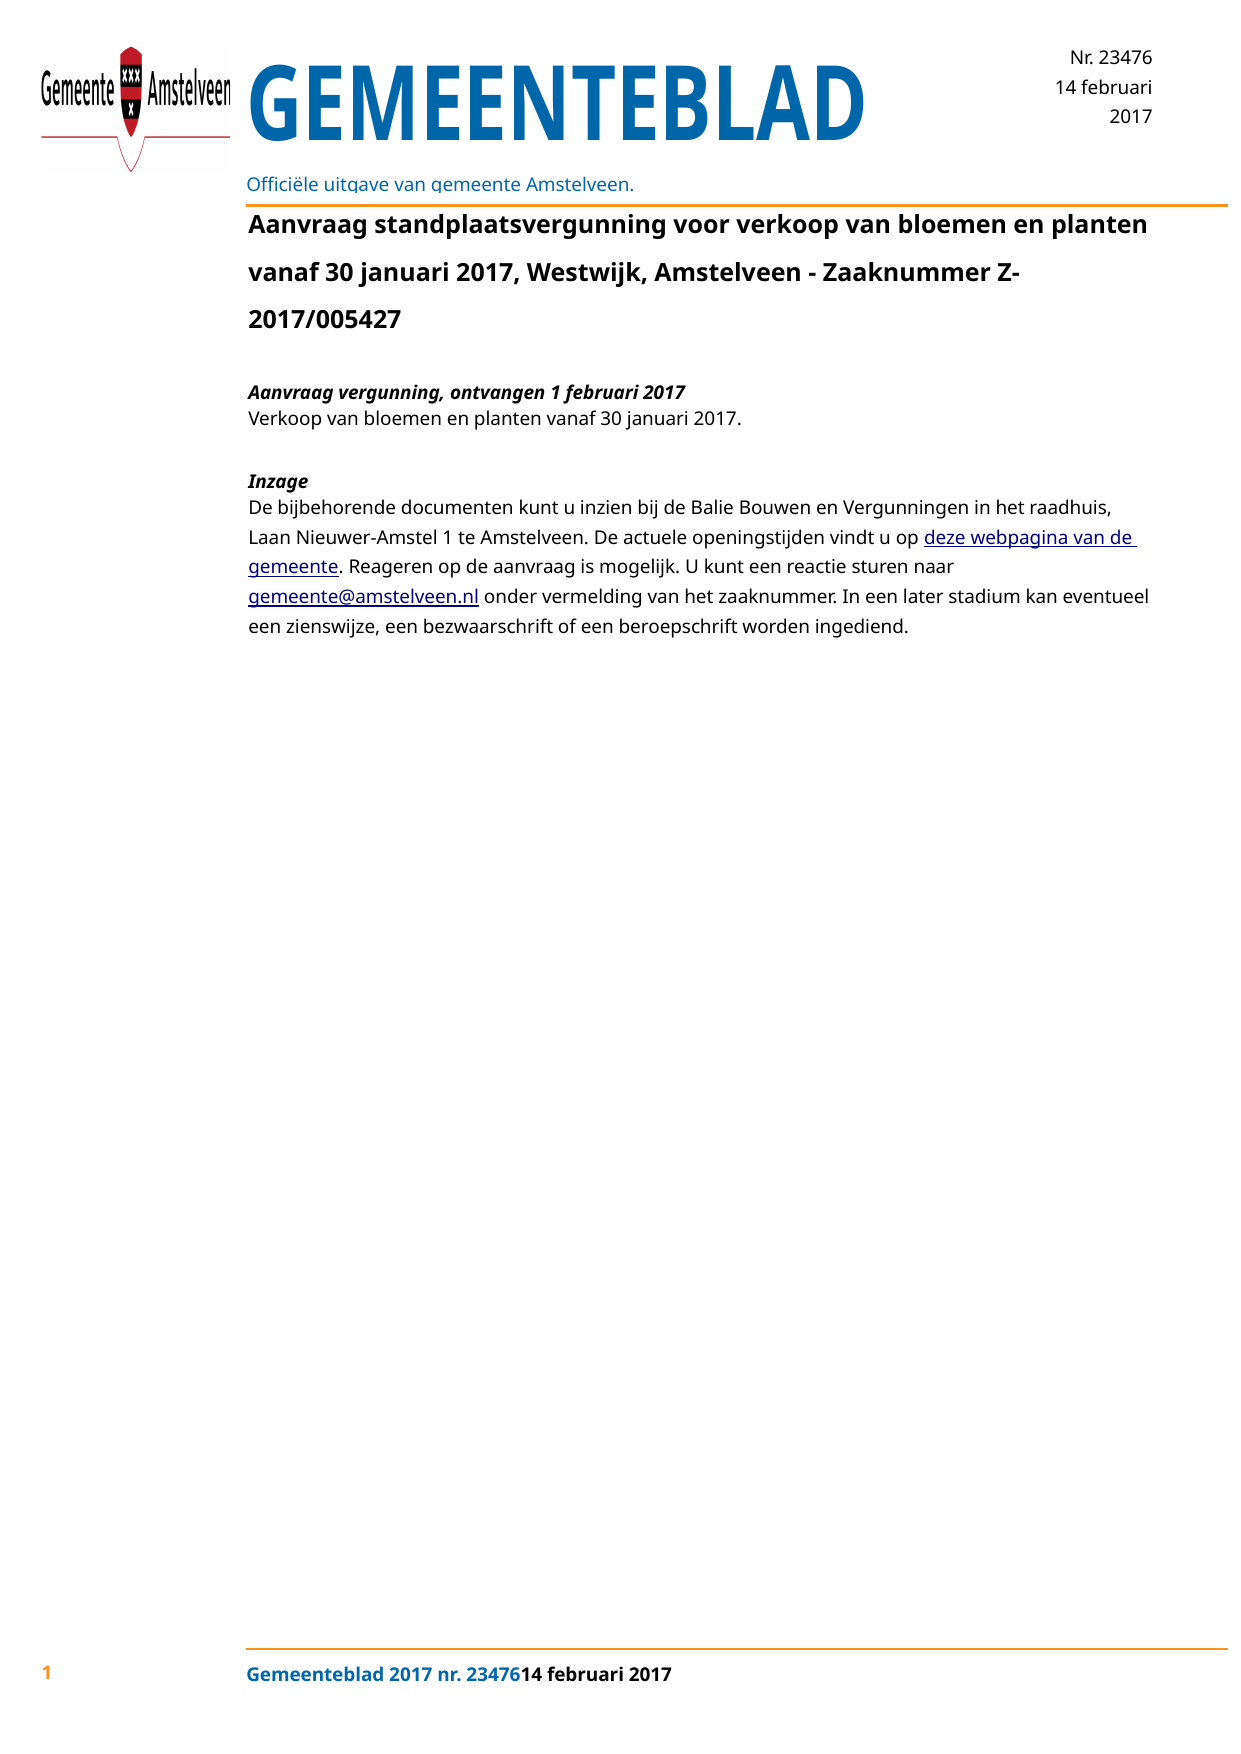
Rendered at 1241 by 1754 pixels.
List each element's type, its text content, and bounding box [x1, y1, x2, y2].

picture [41, 47, 231, 172]
text Aanvraag standplaatsvergunning voor verkoop van bloemen en planten vanaf 30 januari 2017, Westwijk, Amstelveen - Zaaknummer Z-2017/005427 [248, 207, 1152, 336]
text Aanvraag vergunning, ontvangen 1 februari 2017 [248, 379, 1152, 405]
text Verkoop van bloemen en planten vanaf 30 januari 2017. [248, 405, 1152, 431]
text Inzage [248, 469, 1152, 494]
text De bijbehorende documenten kunt u inzien bij de Balie Bouwen en Vergunningen in het raadhuis, Laan Nieuwer-Amstel 1 te Amstelveen. De actuele openingstijden vindt u op deze webpagina van de gemeente. Reageren op de aanvraag is mogelijk. U kunt een reactie sturen naar gemeente@amstelveen.nl onder vermelding van het zaaknummer. In een later stadium kan eventueel een zienswijze, een bezwaarschrift of een beroepschrift worden ingediend. [248, 494, 1152, 638]
